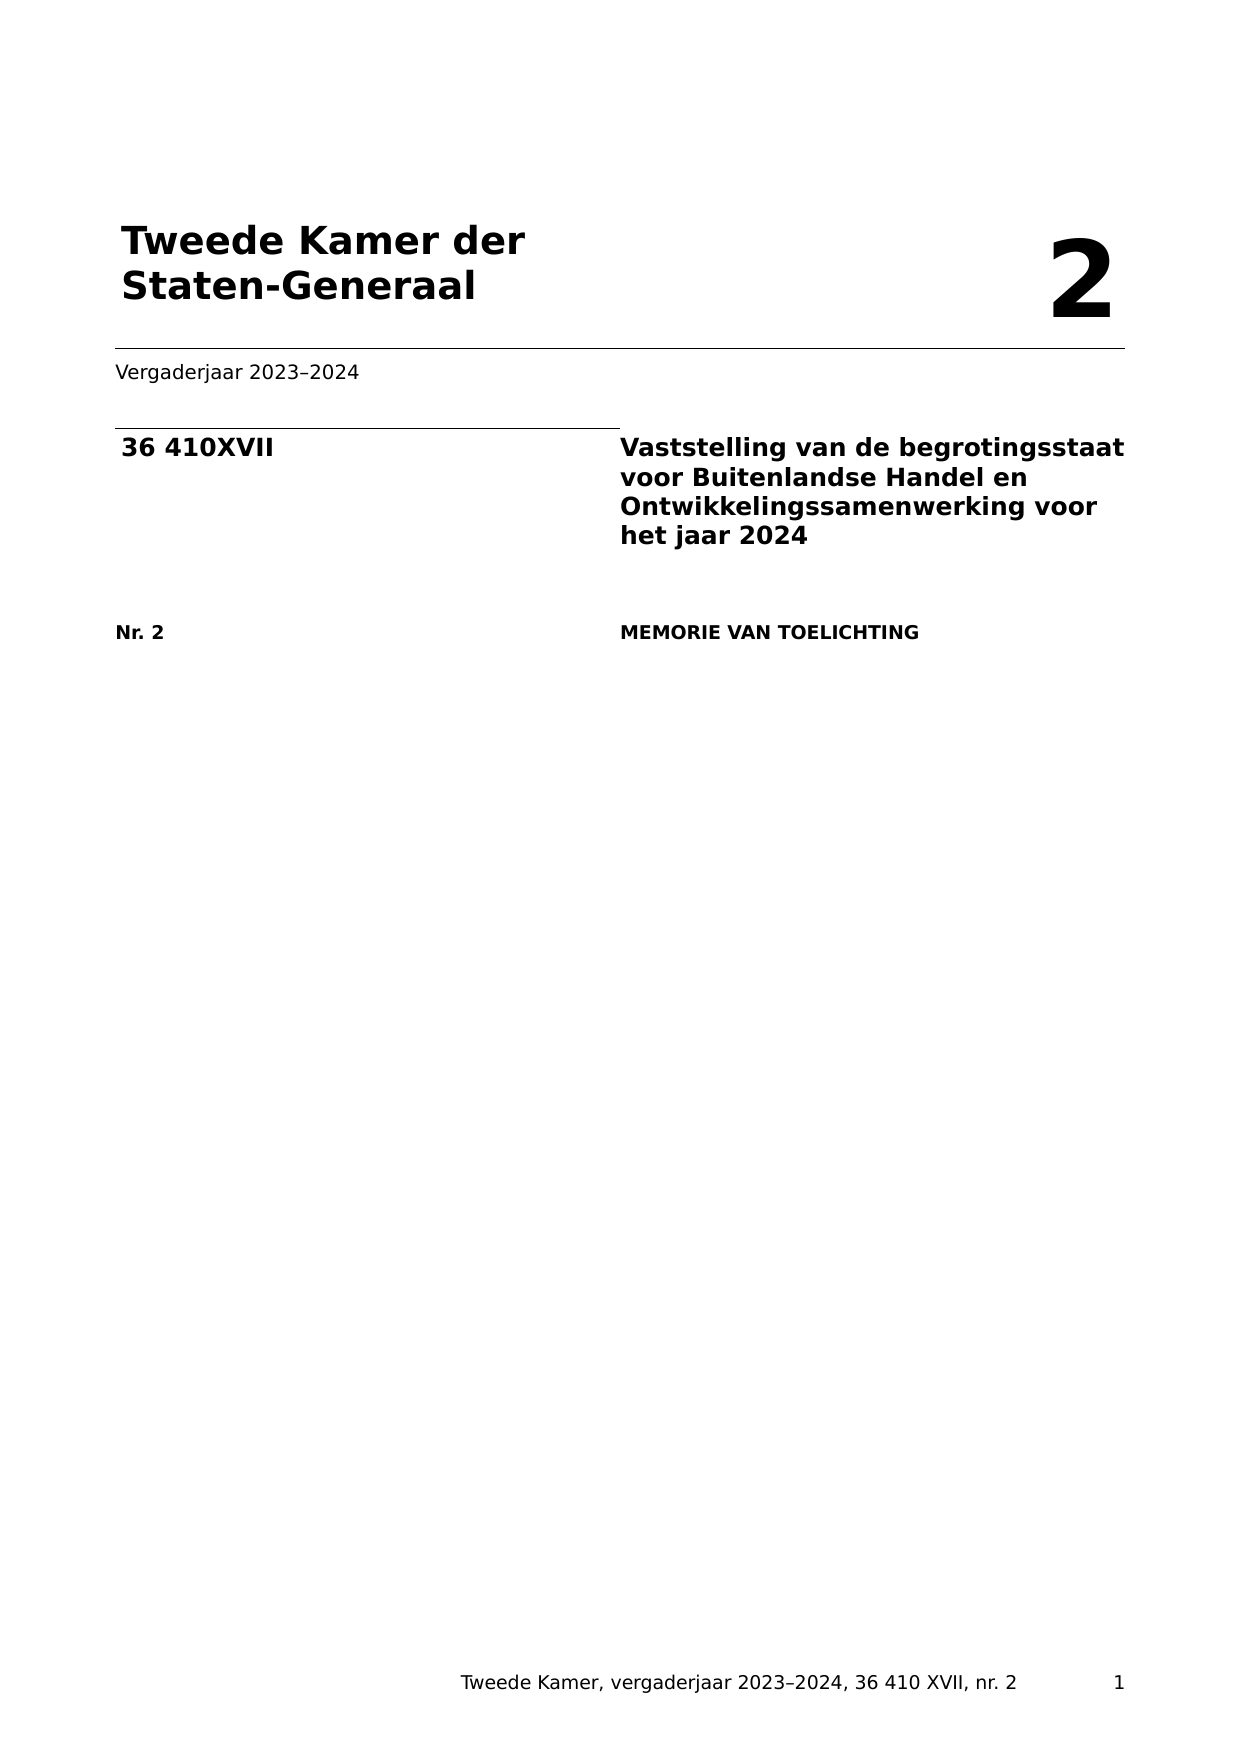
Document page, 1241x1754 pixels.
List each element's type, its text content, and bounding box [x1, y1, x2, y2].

table_header Vaststelling van de begrotingsstaat voor Buitenlandse Handel en Ontwikkelingssamenwerking voor het jaar 2024 [620, 428, 1125, 556]
table_cell Vergaderjaar 2023–2024 [115, 349, 1125, 384]
table_header Memorie van toelichting [620, 622, 1125, 666]
table_header 36 410XVII [115, 429, 620, 556]
table_header 2 [620, 213, 1125, 348]
table_header Nr. 2 [115, 622, 620, 666]
table_header Tweede Kamer der Staten-Generaal [115, 213, 620, 348]
